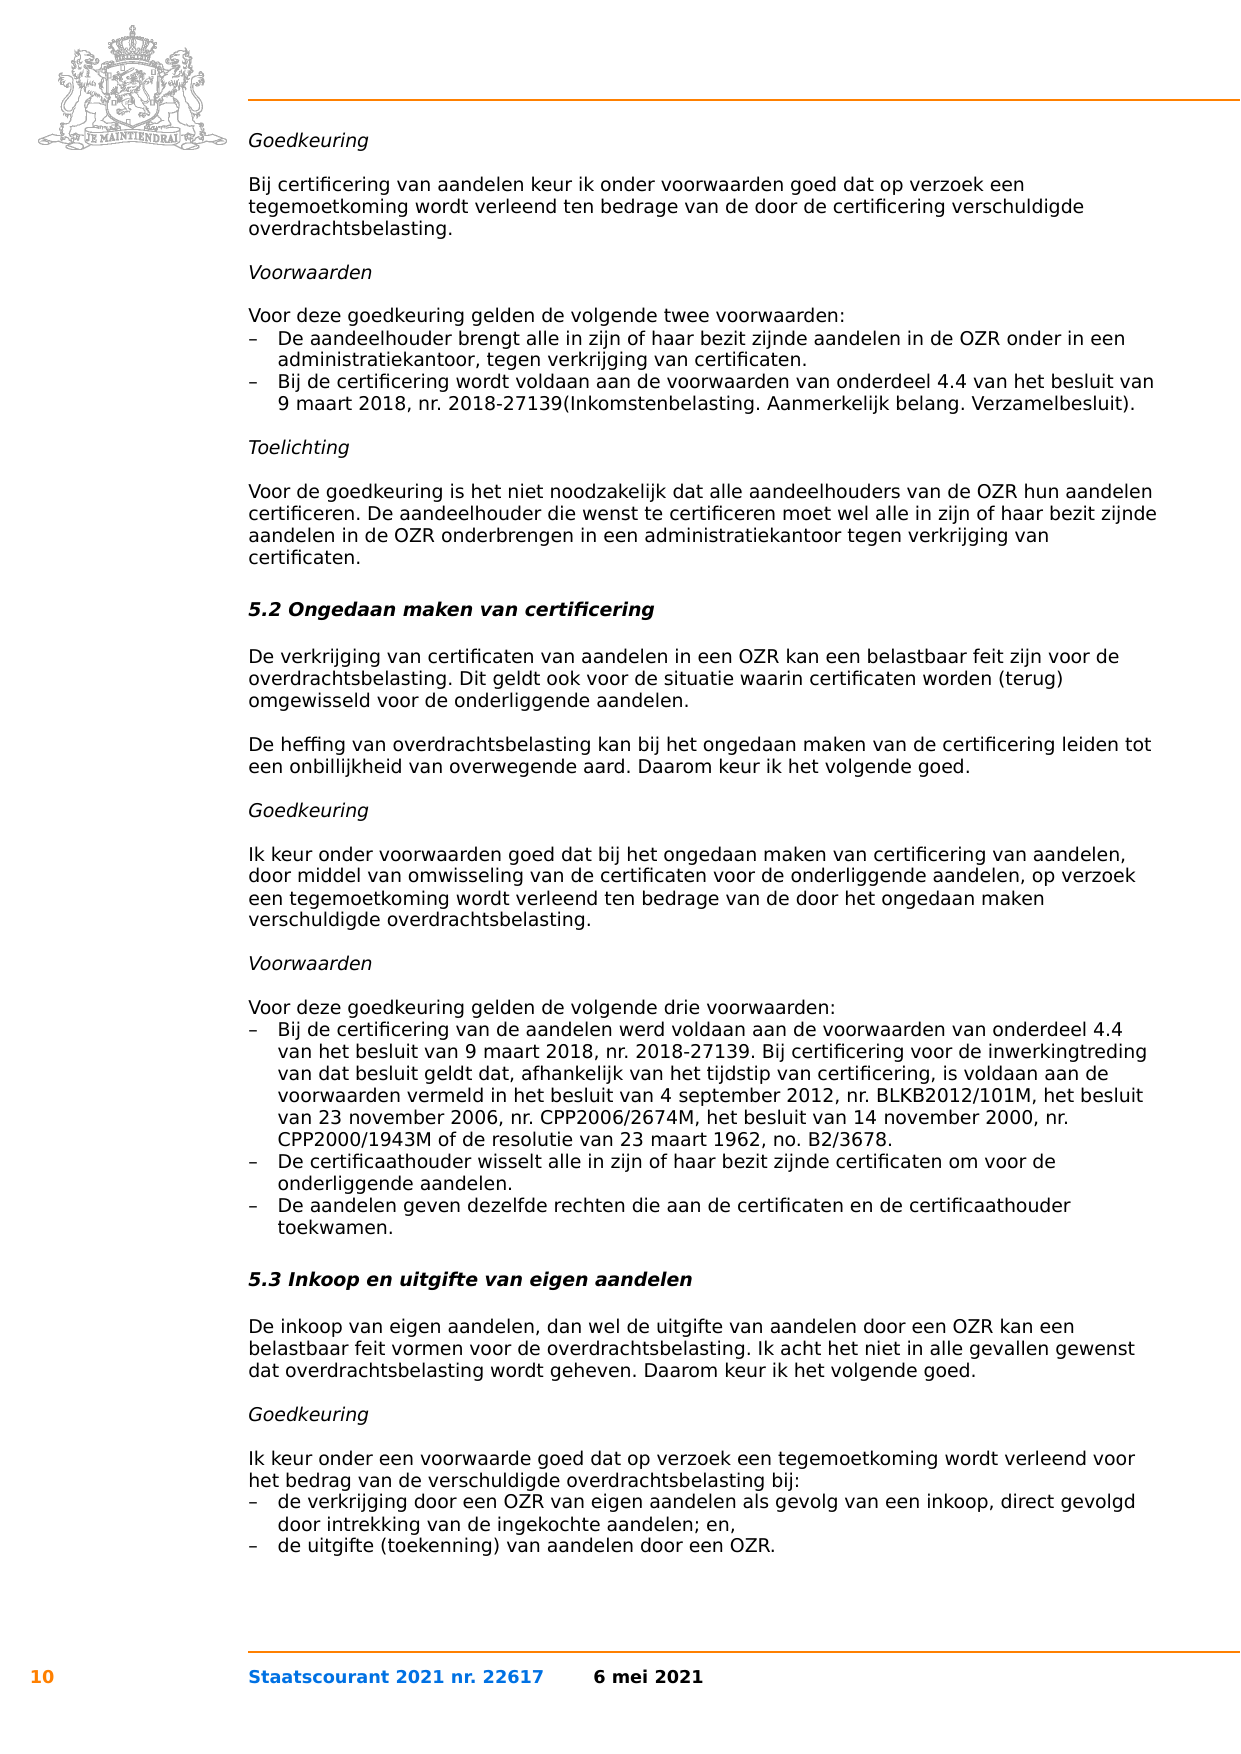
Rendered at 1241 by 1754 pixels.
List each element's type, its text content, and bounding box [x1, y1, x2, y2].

text De heffing van overdrachtsbelasting kan bij het ongedaan maken van de certificering leiden tot een onbillijkheid van overwegende aard. Daarom keur ik het volgende goed. [248, 734, 1163, 778]
text – De aandeelhouder brengt alle in zijn of haar bezit zijnde aandelen in de OZR onder in een administratiekantoor, tegen verkrijging van certificaten. [248, 327, 1163, 371]
text – De certificaathouder wisselt alle in zijn of haar bezit zijnde certificaten om voor de onderliggende aandelen. [248, 1151, 1163, 1195]
text De inkoop van eigen aandelen, dan wel de uitgifte van aandelen door een OZR kan een belastbaar feit vormen voor de overdrachtsbelasting. Ik acht het niet in alle gevallen gewenst dat overdrachtsbelasting wordt geheven. Daarom keur ik het volgende goed. [248, 1316, 1163, 1382]
subtitle 5.2 Ongedaan maken van certificering [248, 599, 1163, 621]
text Voor deze goedkeuring gelden de volgende twee voorwaarden: [248, 305, 1163, 327]
text – De aandelen geven dezelfde rechten die aan de certificaten en de certificaathouder toekwamen. [248, 1195, 1163, 1239]
subtitle Goedkeuring [248, 1404, 1163, 1426]
subtitle Goedkeuring [248, 799, 1163, 822]
text – Bij de certificering wordt voldaan aan de voorwaarden van onderdeel 4.4 van het besluit van 9 maart 2018, nr. 2018-27139(Inkomstenbelasting. Aanmerkelijk belang. Verzamelbesluit). [248, 371, 1163, 415]
text Voor de goedkeuring is het niet noodzakelijk dat alle aandeelhouders van de OZR hun aandelen certificeren. De aandeelhouder die wenst te certificeren moet wel alle in zijn of haar bezit zijnde aandelen in de OZR onderbrengen in een administratiekantoor tegen verkrijging van certificaten. [248, 481, 1163, 569]
subtitle Goedkeuring [248, 130, 1163, 152]
subtitle Voorwaarden [248, 953, 1163, 975]
text Bij certificering van aandelen keur ik onder voorwaarden goed dat op verzoek een tegemoetkoming wordt verleend ten bedrage van de door de certificering verschuldigde overdrachtsbelasting. [248, 174, 1163, 240]
text – de uitgifte (toekenning) van aandelen door een OZR. [248, 1535, 1163, 1557]
text – de verkrijging door een OZR van eigen aandelen als gevolg van een inkoop, direct gevolgd door intrekking van de ingekochte aandelen; en, [248, 1491, 1163, 1535]
text – Bij de certificering van de aandelen werd voldaan aan de voorwaarden van onderdeel 4.4 van het besluit van 9 maart 2018, nr. 2018-27139. Bij certificering voor de inwerkingtreding van dat besluit geldt dat, afhankelijk van het tijdstip van certificering, is voldaan aan de voorwaarden vermeld in het besluit van 4 september 2012, nr. BLKB2012/101M, het besluit van 23 november 2006, nr. CPP2006/2674M, het besluit van 14 november 2000, nr. CPP2000/1943M of de resolutie van 23 maart 1962, no. B2/3678. [248, 1019, 1163, 1151]
text Ik keur onder voorwaarden goed dat bij het ongedaan maken van certificering van aandelen, door middel van omwisseling van de certificaten voor de onderliggende aandelen, op verzoek een tegemoetkoming wordt verleend ten bedrage van de door het ongedaan maken verschuldigde overdrachtsbelasting. [248, 843, 1163, 931]
subtitle 5.3 Inkoop en uitgifte van eigen aandelen [248, 1269, 1163, 1291]
text Ik keur onder een voorwaarde goed dat op verzoek een tegemoetkoming wordt verleend voor het bedrag van de verschuldigde overdrachtsbelasting bij: [248, 1447, 1163, 1491]
text De verkrijging van certificaten van aandelen in een OZR kan een belastbaar feit zijn voor de overdrachtsbelasting. Dit geldt ook voor de situatie waarin certificaten worden (terug) omgewisseld voor de onderliggende aandelen. [248, 646, 1163, 712]
picture [38, 25, 227, 150]
subtitle Voorwaarden [248, 262, 1163, 283]
text Voor deze goedkeuring gelden de volgende drie voorwaarden: [248, 997, 1163, 1019]
subtitle Toelichting [248, 437, 1163, 459]
